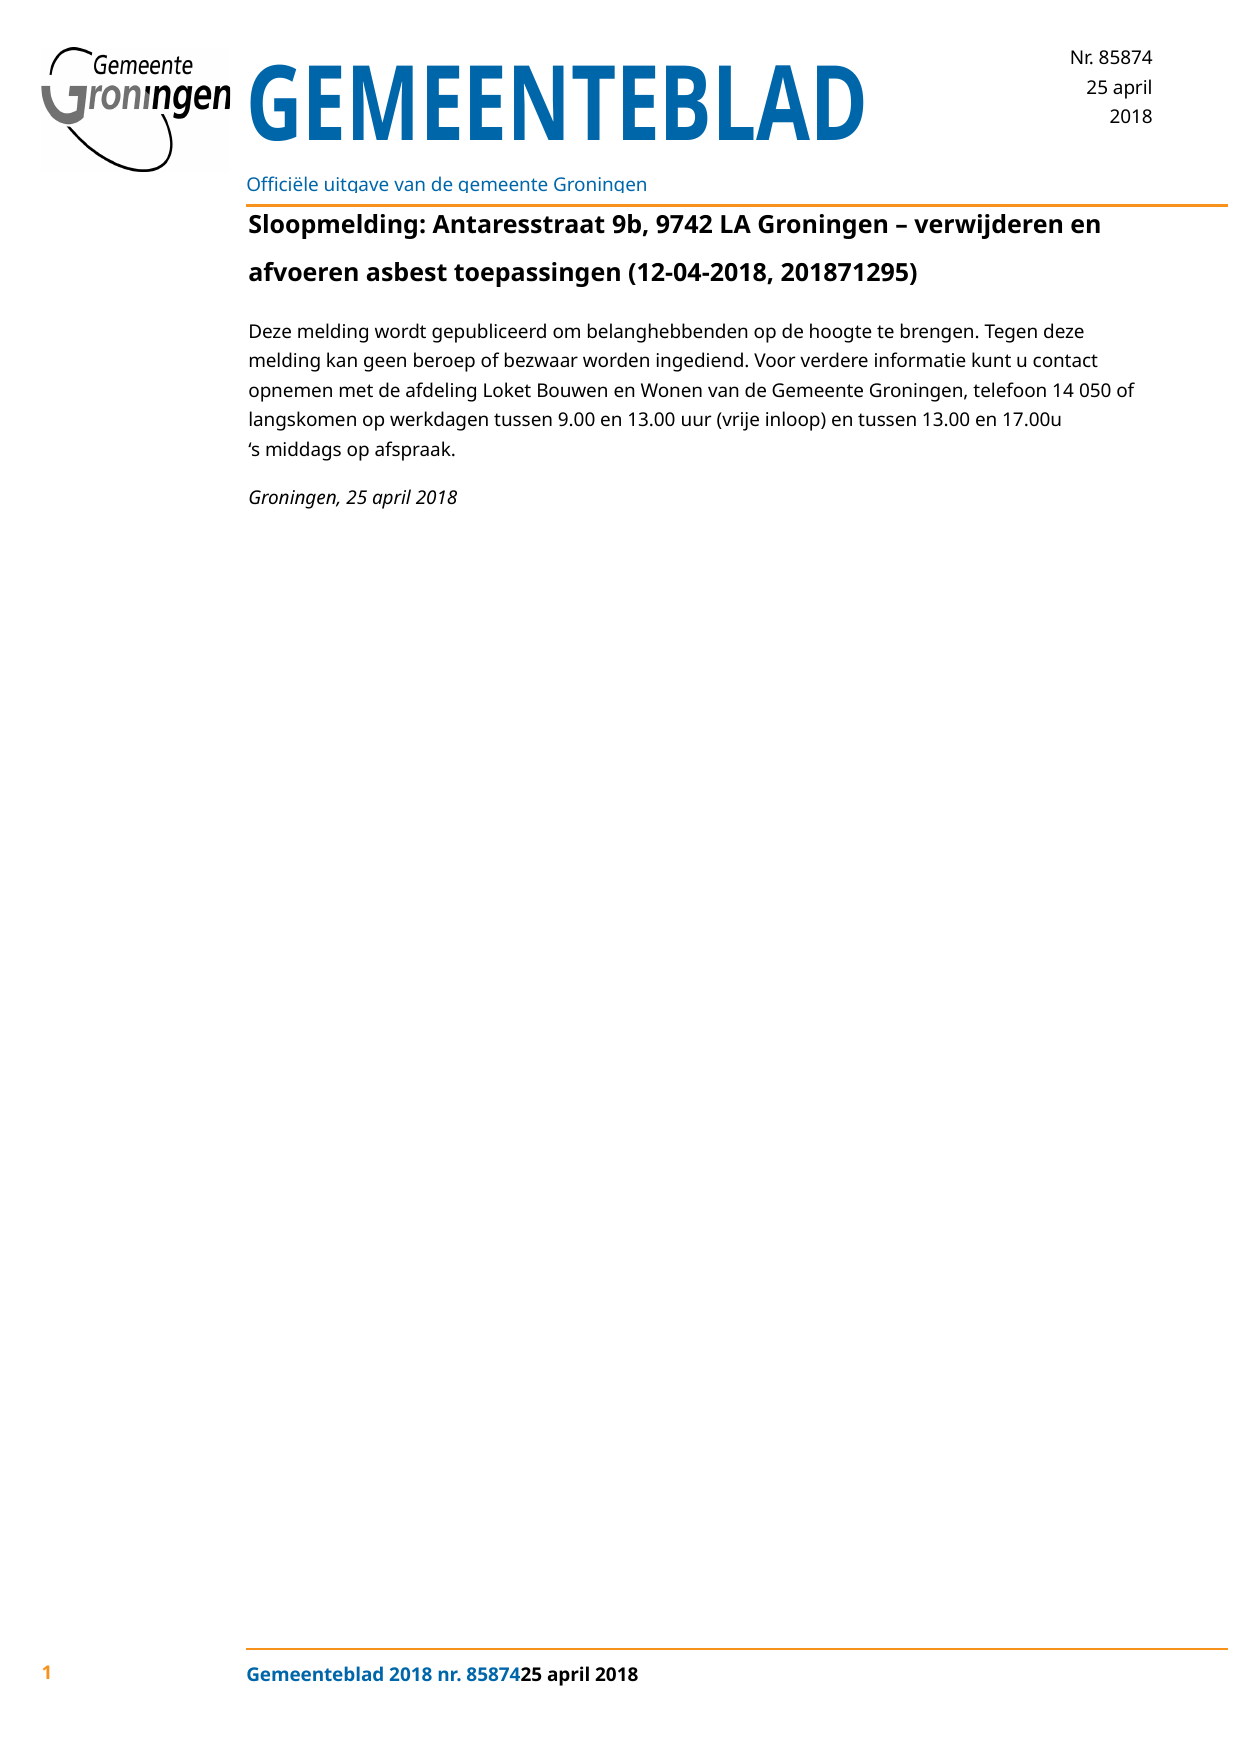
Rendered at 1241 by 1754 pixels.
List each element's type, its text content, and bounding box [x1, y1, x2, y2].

picture [41, 47, 231, 172]
text Deze melding wordt gepubliceerd om belanghebbenden op de hoogte te brengen. Tegen deze melding kan geen beroep of bezwaar worden ingediend. Voor verdere informatie kunt u contact opnemen met de afdeling Loket Bouwen en Wonen van de Gemeente Groningen, telefoon 14 050 of langskomen op werkdagen tussen 9.00 en 13.00 uur (vrije inloop) en tussen 13.00 en 17.00u ‘s middags op afspraak. [248, 318, 1152, 462]
text Sloopmelding: Antaresstraat 9b, 9742 LA Groningen – verwijderen en afvoeren asbest toepassingen (12-04-2018, 201871295) [248, 207, 1152, 288]
text Groningen, 25 april 2018 [248, 484, 1152, 510]
